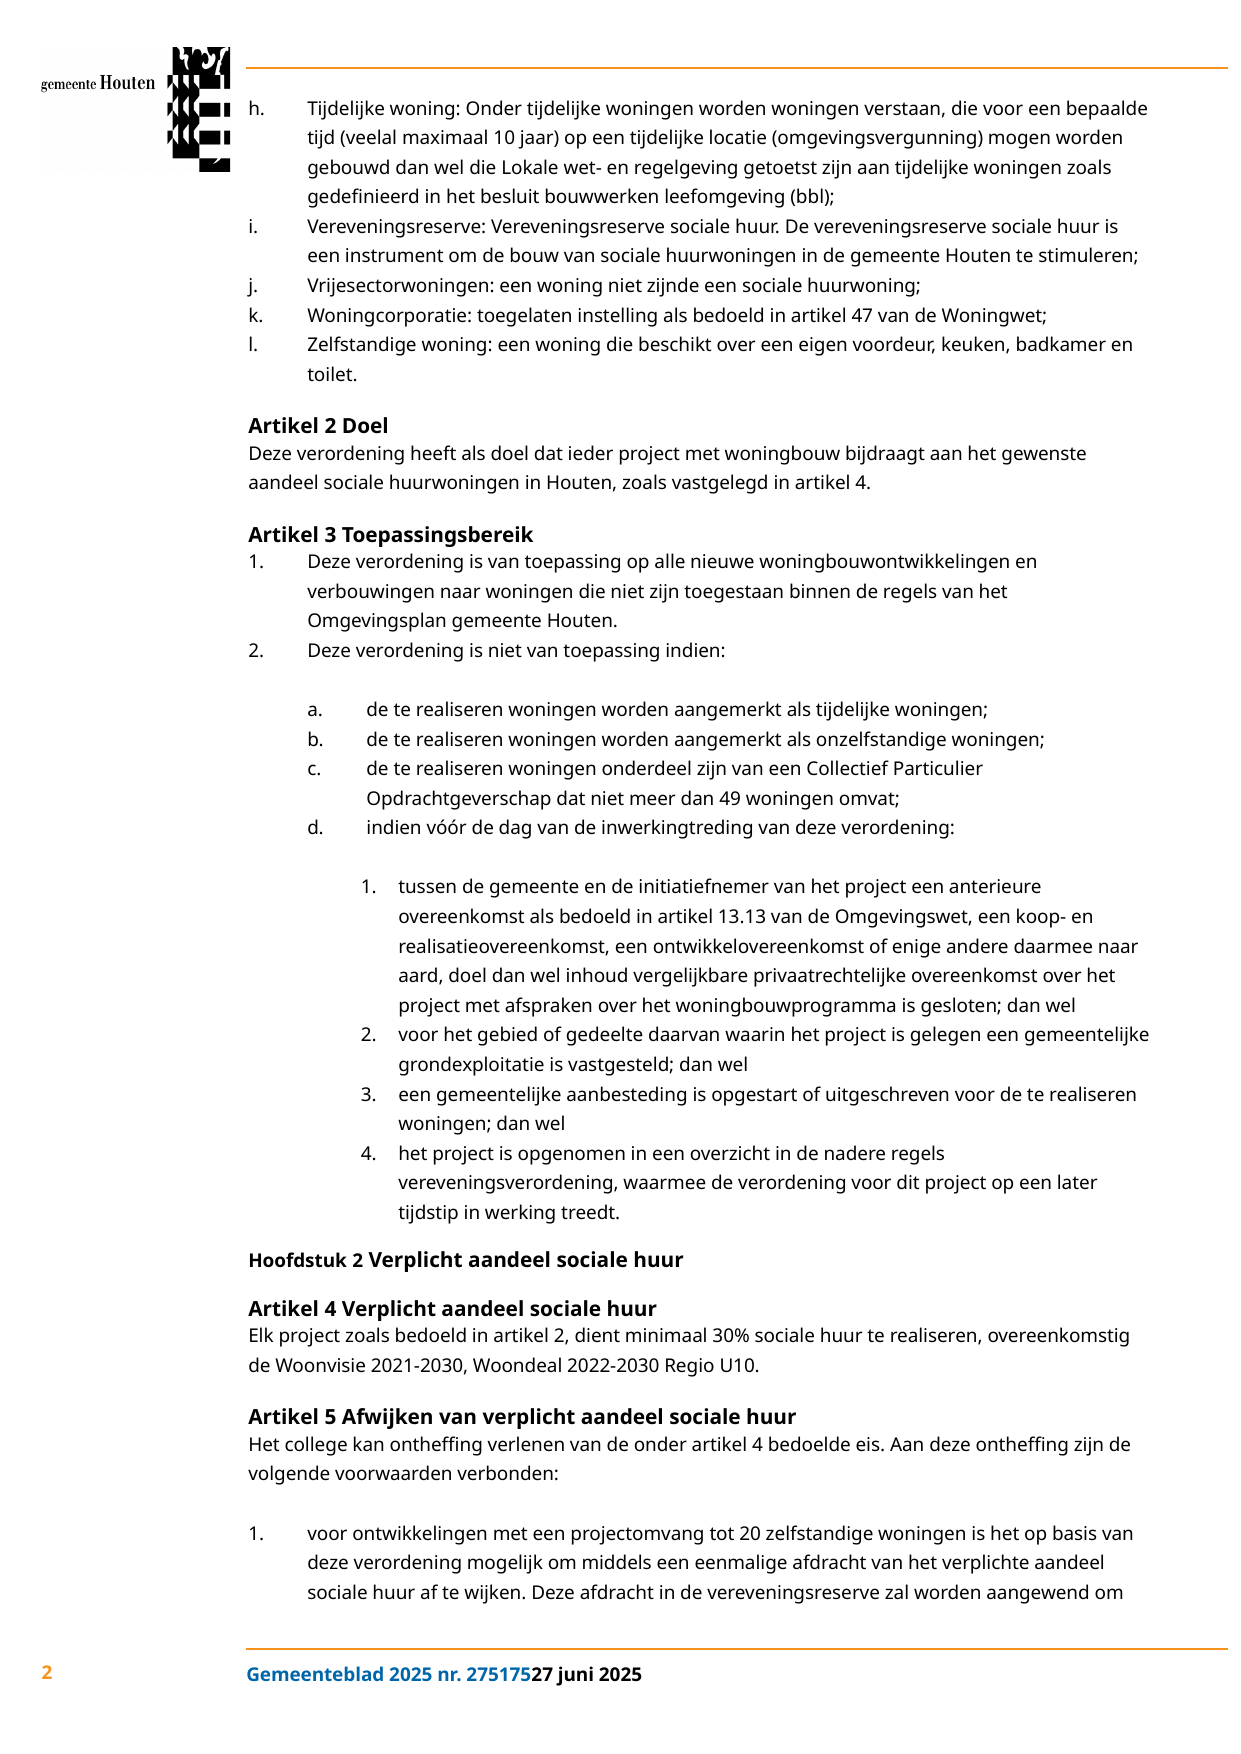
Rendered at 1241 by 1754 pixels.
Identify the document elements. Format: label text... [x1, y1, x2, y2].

list de te realiseren woningen worden aangemerkt als tijdelijke woningen; [307, 696, 1152, 722]
list Vereveningsreserve: Vereveningsreserve sociale huur. De vereveningsreserve sociale huur is een instrument om de bouw van sociale huurwoningen in de gemeente Houten te stimuleren; [248, 213, 1152, 268]
list Vrijesectorwoningen: een woning niet zijnde een sociale huurwoning; [248, 272, 1152, 298]
list Zelfstandige woning: een woning die beschikt over een eigen voordeur, keuken, badkamer en toilet. [248, 331, 1152, 387]
text Artikel 2 Doel [248, 411, 1152, 440]
list voor het gebied of gedeelte daarvan waarin het project is gelegen een gemeentelijke grondexploitatie is vastgesteld; dan wel [361, 1022, 1152, 1077]
text Artikel 4 Verplicht aandeel sociale huur [248, 1294, 1152, 1322]
text Deze verordening heeft als doel dat ieder project met woningbouw bijdraagt aan het gewenste aandeel sociale huurwoningen in Houten, zoals vastgelegd in artikel 4. [248, 440, 1152, 495]
list voor ontwikkelingen met een projectomvang tot 20 zelfstandige woningen is het op basis van deze verordening mogelijk om middels een eenmalige afdracht van het verplichte aandeel sociale huur af te wijken. Deze afdracht in de vereveningsreserve zal worden aangewend om [248, 1520, 1152, 1604]
text Hoofdstuk 2 Verplicht aandeel sociale huur [248, 1245, 1152, 1273]
text Artikel 5 Afwijken van verplicht aandeel sociale huur [248, 1402, 1152, 1431]
text Artikel 3 Toepassingsbereik [248, 520, 1152, 548]
text Elk project zoals bedoeld in artikel 2, dient minimaal 30% sociale huur te realiseren, overeenkomstig de Woonvisie 2021-2030, Woondeal 2022-2030 Regio U10. [248, 1322, 1152, 1378]
list Deze verordening is van toepassing op alle nieuwe woningbouwontwikkelingen en verbouwingen naar woningen die niet zijn toegestaan binnen de regels van het Omgevingsplan gemeente Houten. [248, 548, 1152, 633]
list de te realiseren woningen worden aangemerkt als onzelfstandige woningen; [307, 726, 1152, 752]
list de te realiseren woningen onderdeel zijn van een Collectief Particulier Opdrachtgeverschap dat niet meer dan 49 woningen omvat; [307, 755, 1152, 811]
list Tijdelijke woning: Onder tijdelijke woningen worden woningen verstaan, die voor een bepaalde tijd (veelal maximaal 10 jaar) op een tijdelijke locatie (omgevingsvergunning) mogen worden gebouwd dan wel die Lokale wet- en regelgeving getoetst zijn aan tijdelijke woningen zoals gedefinieerd in het besluit bouwwerken leefomgeving (bbl); [248, 95, 1152, 209]
list een gemeentelijke aanbesteding is opgestart of uitgeschreven voor de te realiseren woningen; dan wel [361, 1081, 1152, 1136]
list Deze verordening is niet van toepassing indien: [248, 637, 1152, 663]
list Woningcorporatie: toegelaten instelling als bedoeld in artikel 47 van de Woningwet; [248, 302, 1152, 328]
picture [41, 47, 231, 172]
list het project is opgenomen in een overzicht in de nadere regels vereveningsverordening, waarmee de verordening voor dit project op een later tijdstip in werking treedt. [361, 1140, 1152, 1225]
list tussen de gemeente en de initiatiefnemer van het project een anterieure overeenkomst als bedoeld in artikel 13.13 van de Omgevingswet, een koop- en realisatieovereenkomst, een ontwikkelovereenkomst of enige andere daarmee naar aard, doel dan wel inhoud vergelijkbare privaatrechtelijke overeenkomst over het project met afspraken over het woningbouwprogramma is gesloten; dan wel [361, 874, 1152, 1018]
list indien vóór de dag van de inwerkingtreding van deze verordening: [307, 814, 1152, 840]
text Het college kan ontheffing verlenen van de onder artikel 4 bedoelde eis. Aan deze ontheffing zijn de volgende voorwaarden verbonden: [248, 1431, 1152, 1486]
